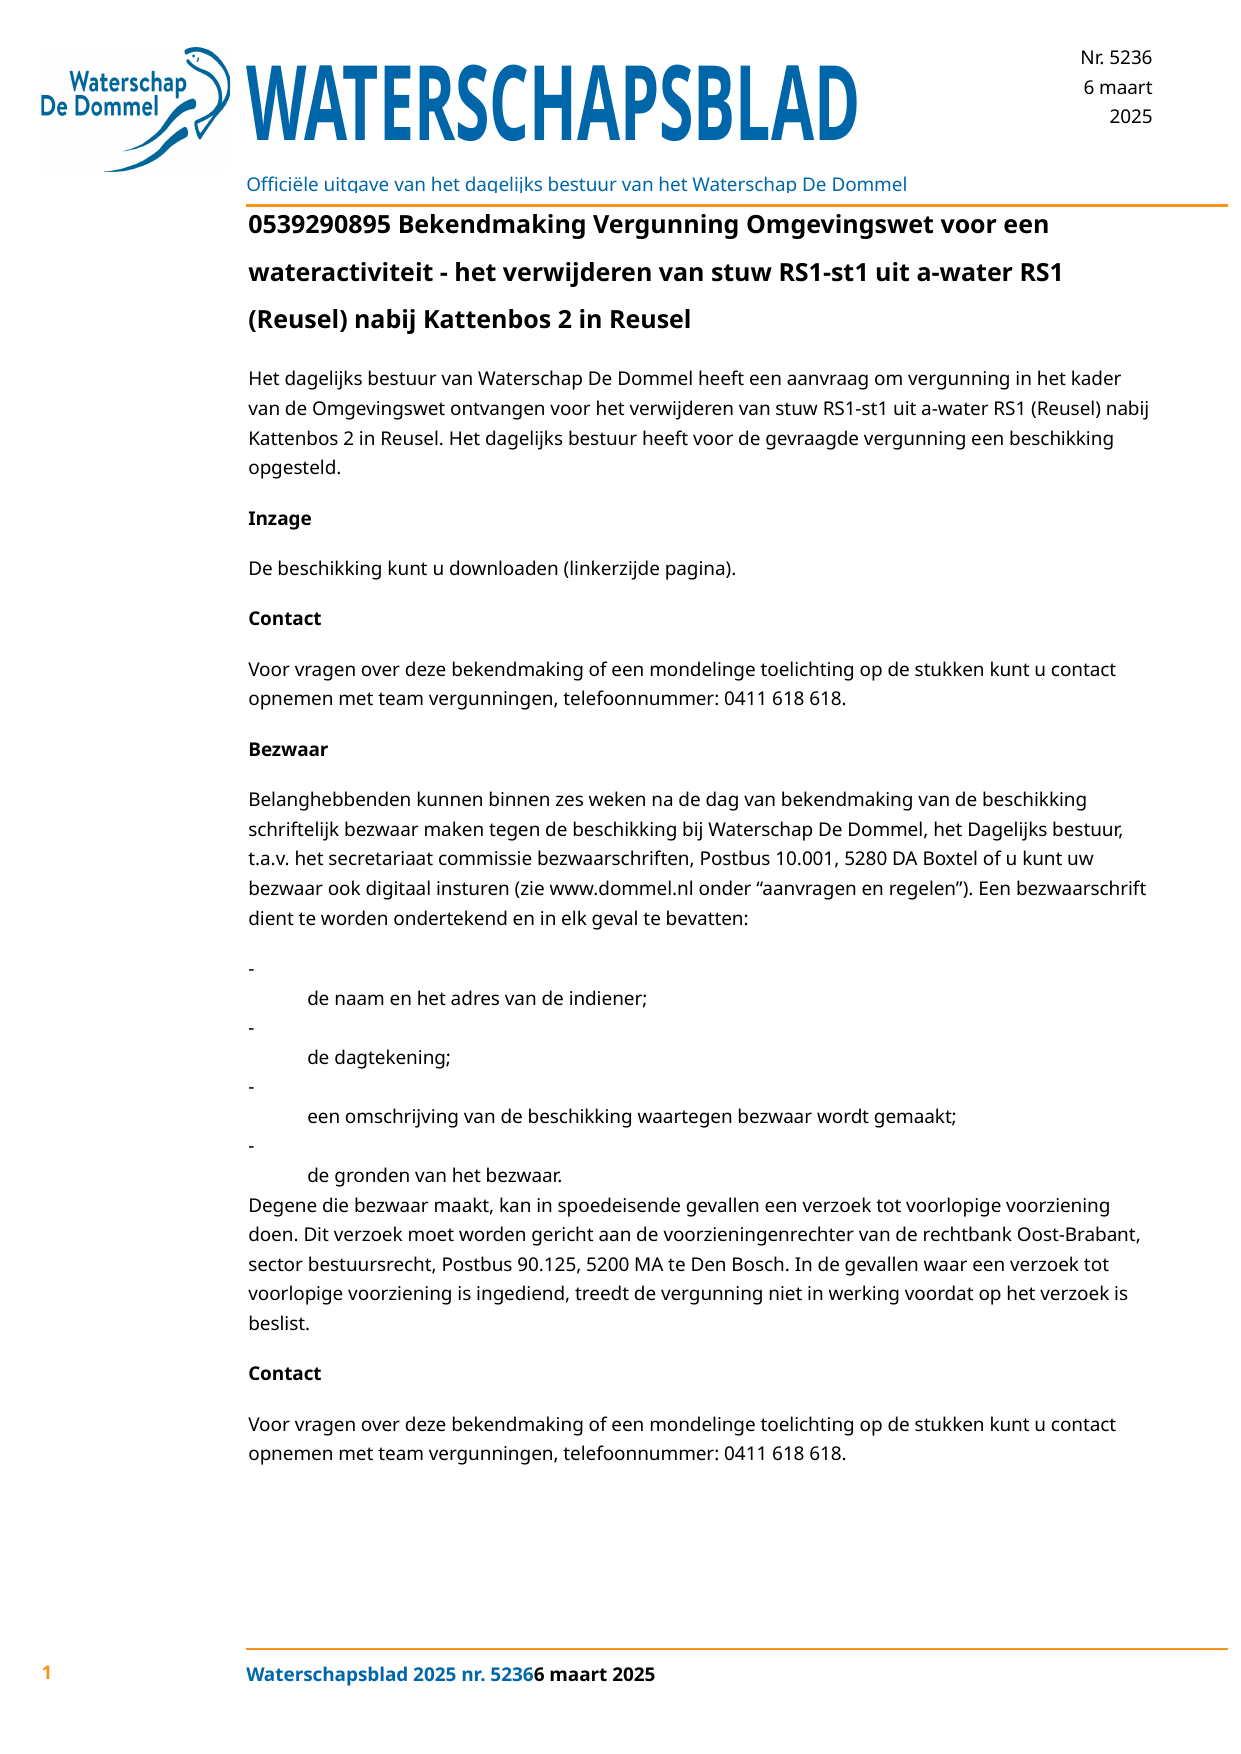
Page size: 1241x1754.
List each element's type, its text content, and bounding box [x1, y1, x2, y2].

text Bezwaar [248, 736, 1152, 762]
picture [41, 47, 231, 172]
text De beschikking kunt u downloaden (linkerzijde pagina). [248, 555, 1152, 581]
list de naam en het adres van de indiener; [248, 985, 1152, 1010]
list de dagtekening; [248, 1044, 1152, 1069]
text Het dagelijks bestuur van Waterschap De Dommel heeft een aanvraag om vergunning in het kader van de Omgevingswet ontvangen voor het verwijderen van stuw RS1-st1 uit a-water RS1 (Reusel) nabij Kattenbos 2 in Reusel. Het dagelijks bestuur heeft voor de gevraagde vergunning een beschikking opgesteld. [248, 366, 1152, 480]
picture [204, 47, 231, 76]
text Degene die bezwaar maakt, kan in spoedeisende gevallen een verzoek tot voorlopige voorziening doen. Dit verzoek moet worden gericht aan de voorzieningenrechter van de rechtbank Oost-Brabant, sector bestuursrecht, Postbus 90.125, 5200 MA te Den Bosch. In de gevallen waar een verzoek tot voorlopige voorziening is ingediend, treedt de vergunning niet in werking voordat op het verzoek is beslist. [248, 1192, 1152, 1336]
list een omschrijving van de beschikking waartegen bezwaar wordt gemaakt; [248, 1103, 1152, 1129]
text 0539290895 Bekendmaking Vergunning Omgevingswet voor een wateractiviteit - het verwijderen van stuw RS1-st1 uit a-water RS1 (Reusel) nabij Kattenbos 2 in Reusel [248, 207, 1152, 336]
text Voor vragen over deze bekendmaking of een mondelinge toelichting op de stukken kunt u contact opnemen met team vergunningen, telefoonnummer: 0411 618 618. [248, 1411, 1152, 1466]
text Inzage [248, 505, 1152, 530]
text Contact [248, 1361, 1152, 1386]
picture [198, 118, 210, 131]
text Contact [248, 606, 1152, 631]
text Voor vragen over deze bekendmaking of een mondelinge toelichting op de stukken kunt u contact opnemen met team vergunningen, telefoonnummer: 0411 618 618. [248, 656, 1152, 711]
picture [45, 99, 51, 111]
text Belanghebbenden kunnen binnen zes weken na de dag van bekendmaking van de beschikking schriftelijk bezwaar maken tegen de beschikking bij Waterschap De Dommel, het Dagelijks bestuur, t.a.v. het secretariaat commissie bezwaarschriften, Postbus 10.001, 5280 DA Boxtel of u kunt uw bezwaar ook digitaal insturen (zie www.dommel.nl onder “aanvragen en regelen”). Een bezwaarschrift dient te worden ondertekend en in elk geval te bevatten: [248, 786, 1152, 930]
list de gronden van het bezwaar. [248, 1162, 1152, 1188]
